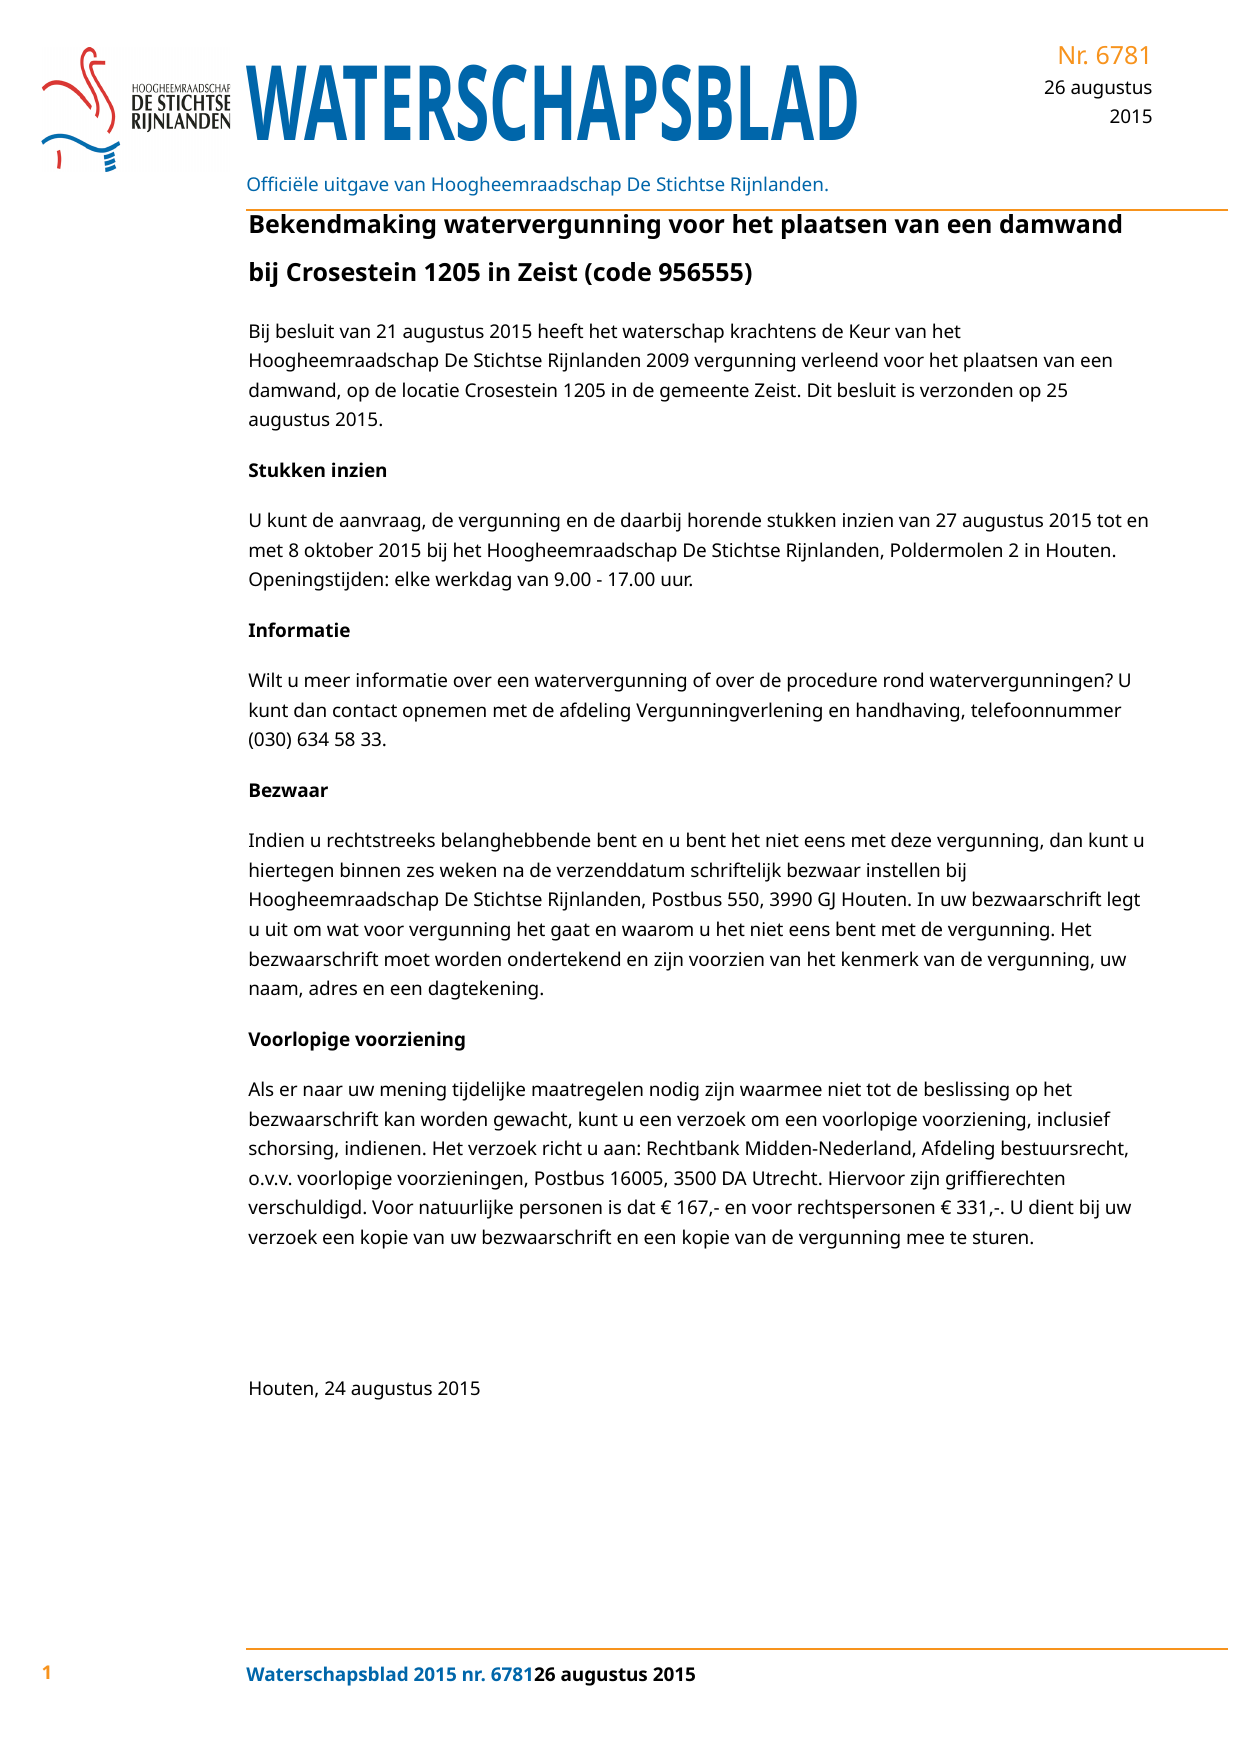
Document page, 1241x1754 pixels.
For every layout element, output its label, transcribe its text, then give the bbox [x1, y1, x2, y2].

text Bij besluit van 21 augustus 2015 heeft het waterschap krachtens de Keur van het Hoogheemraadschap De Stichtse Rijnlanden 2009 vergunning verleend voor het plaatsen van een damwand, op de locatie Crosestein 1205 in de gemeente Zeist. Dit besluit is verzonden op 25 augustus 2015. [248, 318, 1152, 432]
text Voorlopige voorziening [248, 1026, 1152, 1052]
text Bekendmaking watervergunning voor het plaatsen van een damwand bij Crosestein 1205 in Zeist (code 956555) [248, 211, 1152, 288]
text Stukken inzien [248, 457, 1152, 483]
text U kunt de aanvraag, de vergunning en de daarbij horende stukken inzien van 27 augustus 2015 tot en met 8 oktober 2015 bij het Hoogheemraadschap De Stichtse Rijnlanden, Poldermolen 2 in Houten. Openingstijden: elke werkdag van 9.00 - 17.00 uur. [248, 507, 1152, 592]
text Informatie [248, 617, 1152, 643]
text Wilt u meer informatie over een watervergunning of over de procedure rond watervergunningen? U kunt dan contact opnemen met de afdeling Vergunningverlening en handhaving, telefoonnummer (030) 634 58 33. [248, 667, 1152, 752]
text Bezwaar [248, 777, 1152, 803]
picture [41, 47, 231, 172]
text Houten, 24 augustus 2015 [248, 1375, 1152, 1401]
text Indien u rechtstreeks belanghebbende bent en u bent het niet eens met deze vergunning, dan kunt u hiertegen binnen zes weken na de verzenddatum schriftelijk bezwaar instellen bij Hoogheemraadschap De Stichtse Rijnlanden, Postbus 550, 3990 GJ Houten. In uw bezwaarschrift legt u uit om wat voor vergunning het gaat en waarom u het niet eens bent met de vergunning. Het bezwaarschrift moet worden ondertekend en zijn voorzien van het kenmerk van de vergunning, uw naam, adres en een dagtekening. [248, 827, 1152, 1001]
text Als er naar uw mening tijdelijke maatregelen nodig zijn waarmee niet tot de beslissing op het bezwaarschrift kan worden gewacht, kunt u een verzoek om een voorlopige voorziening, inclusief schorsing, indienen. Het verzoek richt u aan: Rechtbank Midden-Nederland, Afdeling bestuursrecht, o.v.v. voorlopige voorzieningen, Postbus 16005, 3500 DA Utrecht. Hiervoor zijn griffierechten verschuldigd. Voor natuurlijke personen is dat € 167,- en voor rechtspersonen € 331,-. U dient bij uw verzoek een kopie van uw bezwaarschrift en een kopie van de vergunning mee te sturen. [248, 1076, 1152, 1250]
